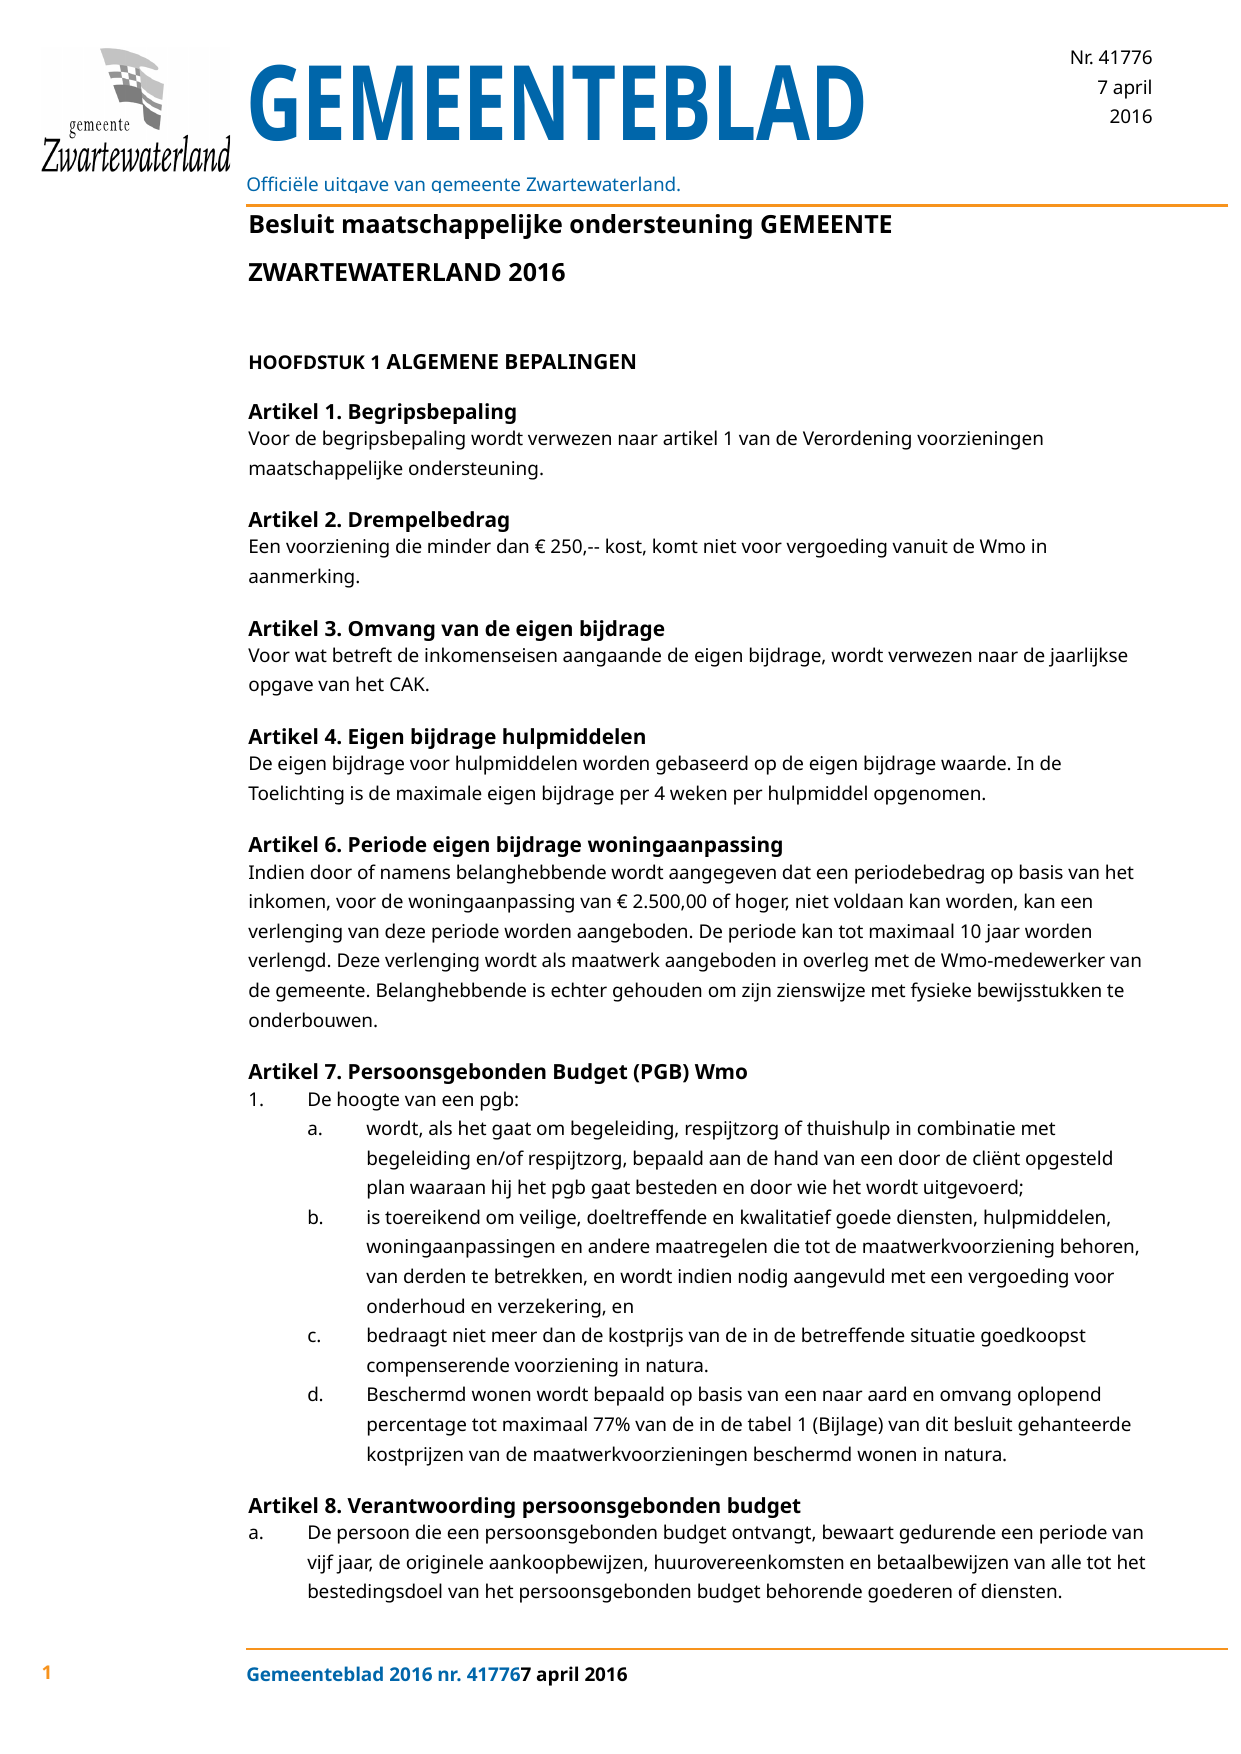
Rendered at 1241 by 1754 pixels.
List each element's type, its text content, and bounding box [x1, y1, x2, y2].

text Een voorziening die minder dan € 250,-- kost, komt niet voor vergoeding vanuit de Wmo in aanmerking. [248, 534, 1152, 589]
text Indien door of namens belanghebbende wordt aangegeven dat een periodebedrag op basis van het inkomen, voor de woningaanpassing van € 2.500,00 of hoger, niet voldaan kan worden, kan een verlenging van deze periode worden aangeboden. De periode kan tot maximaal 10 jaar worden verlengd. Deze verlenging wordt als maatwerk aangeboden in overleg met de Wmo-medewerker van de gemeente. Belanghebbende is echter gehouden om zijn zienswijze met fysieke bewijsstukken te onderbouwen. [248, 859, 1152, 1033]
list bedraagt niet meer dan de kostprijs van de in de betreffende situatie goedkoopst compenserende voorziening in natura. [307, 1322, 1152, 1378]
picture [41, 47, 231, 172]
list is toereikend om veilige, doeltreffende en kwalitatief goede diensten, hulpmiddelen, woningaanpassingen en andere maatregelen die tot de maatwerkvoorziening behoren, van derden te betrekken, en wordt indien nodig aangevuld met een vergoeding voor onderhoud en verzekering, en [307, 1204, 1152, 1318]
text Artikel 1. Begripsbepaling [248, 397, 1152, 425]
text Artikel 7. Persoonsgebonden Budget (PGB) Wmo [248, 1057, 1152, 1086]
text Besluit maatschappelijke ondersteuning GEMEENTE ZWARTEWATERLAND 2016 [248, 207, 1152, 288]
list Beschermd wonen wordt bepaald op basis van een naar aard en omvang oplopend percentage tot maximaal 77% van de in de tabel 1 (Bijlage) van dit besluit gehanteerde kostprijzen van de maatwerkvoorzieningen beschermd wonen in natura. [307, 1382, 1152, 1466]
text De eigen bijdrage voor hulpmiddelen worden gebaseerd op de eigen bijdrage waarde. In de Toelichting is de maximale eigen bijdrage per 4 weken per hulpmiddel opgenomen. [248, 751, 1152, 806]
list De persoon die een persoonsgebonden budget ontvangt, bewaart gedurende een periode van vijf jaar, de originele aankoopbewijzen, huurovereenkomsten en betaalbewijzen van alle tot het bestedingsdoel van het persoonsgebonden budget behorende goederen of diensten. [248, 1519, 1152, 1604]
text Artikel 4. Eigen bijdrage hulpmiddelen [248, 722, 1152, 751]
text Artikel 6. Periode eigen bijdrage woningaanpassing [248, 831, 1152, 859]
text Voor de begripsbepaling wordt verwezen naar artikel 1 van de Verordening voorzieningen maatschappelijke ondersteuning. [248, 425, 1152, 481]
text Artikel 8. Verantwoording persoonsgebonden budget [248, 1491, 1152, 1519]
text Artikel 3. Omvang van de eigen bijdrage [248, 614, 1152, 642]
text HOOFDSTUK 1 ALGEMENE BEPALINGEN [248, 347, 1152, 376]
list wordt, als het gaat om begeleiding, respijtzorg of thuishulp in combinatie met begeleiding en/of respijtzorg, bepaald aan de hand van een door de cliënt opgesteld plan waaraan hij het pgb gaat besteden en door wie het wordt uitgevoerd; [307, 1115, 1152, 1200]
text Voor wat betreft de inkomenseisen aangaande de eigen bijdrage, wordt verwezen naar de jaarlijkse opgave van het CAK. [248, 642, 1152, 697]
text Artikel 2. Drempelbedrag [248, 505, 1152, 534]
list De hoogte van een pgb: [248, 1086, 1152, 1111]
